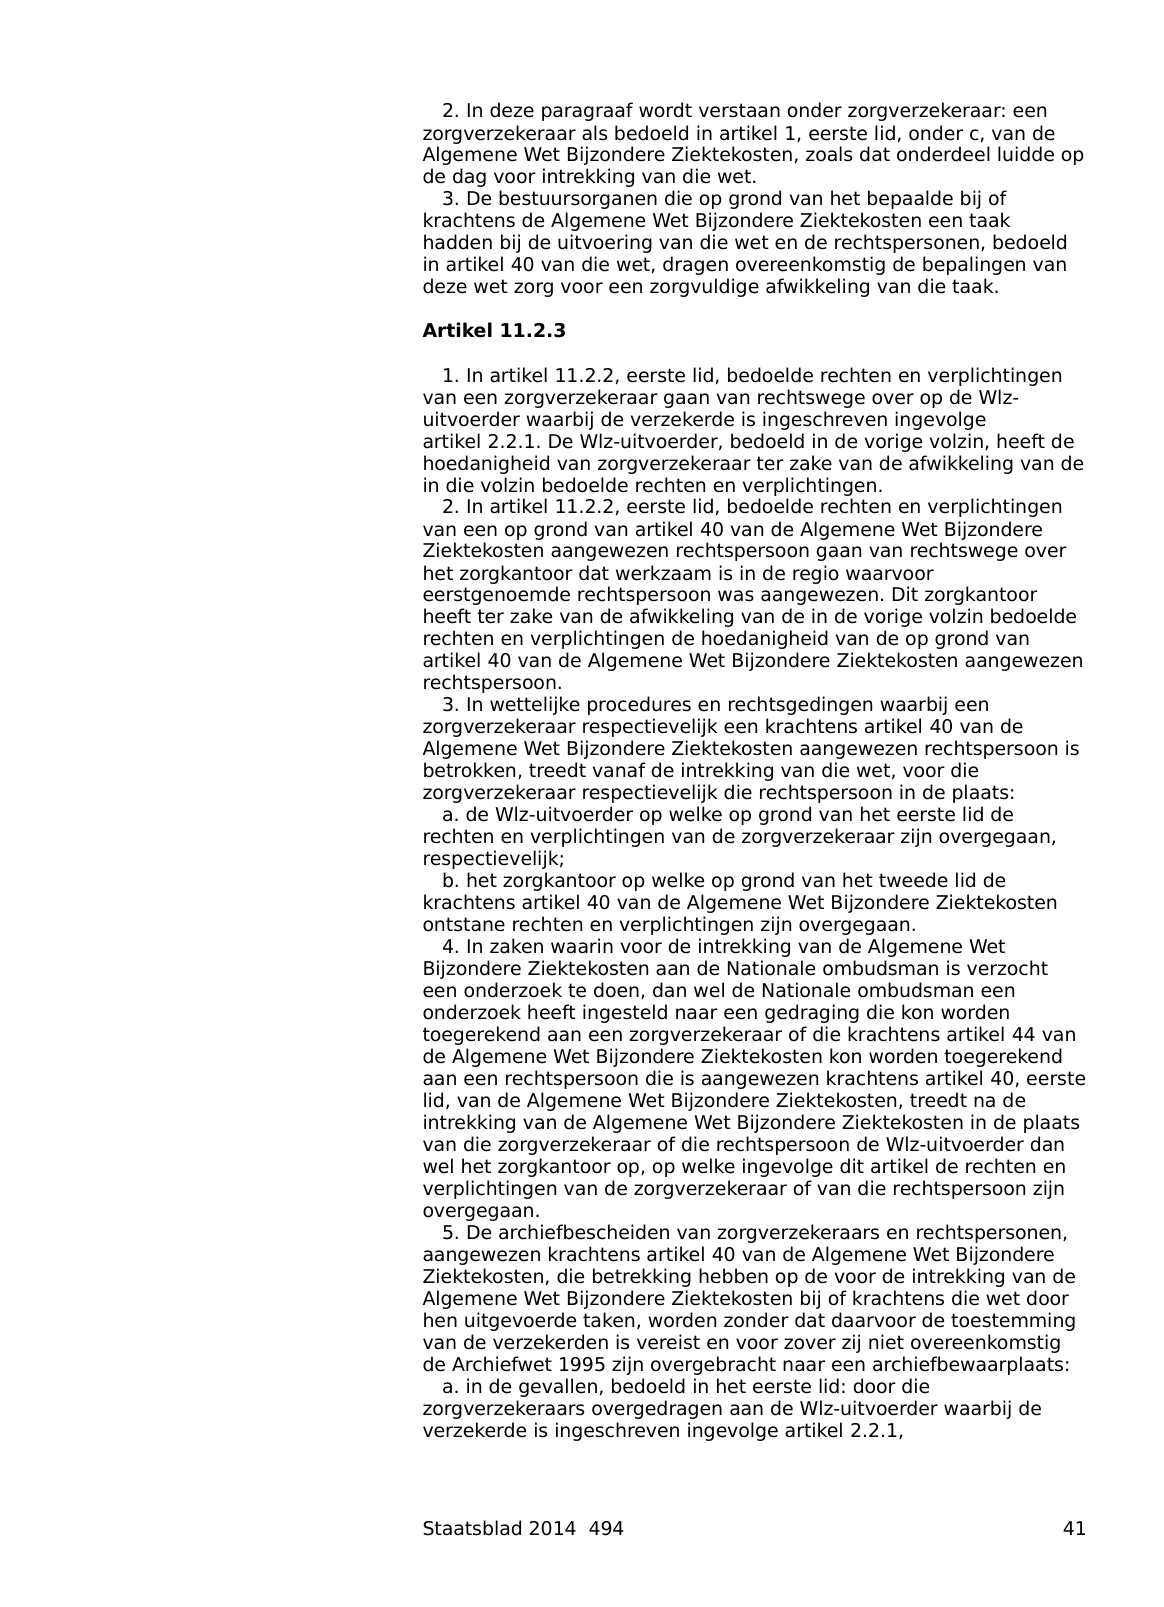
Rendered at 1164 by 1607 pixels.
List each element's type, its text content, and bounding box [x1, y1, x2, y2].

text a. de Wlz-uitvoerder op welke op grond van het eerste lid de rechten en verplichtingen van de zorgverzekeraar zijn overgegaan, respectievelijk; [422, 804, 1087, 870]
text 2. In artikel 11.2.2, eerste lid, bedoelde rechten en verplichtingen van een op grond van artikel 40 van de Algemene Wet Bijzondere Ziektekosten aangewezen rechtspersoon gaan van rechtswege over het zorgkantoor dat werkzaam is in de regio waarvoor eerstgenoemde rechtspersoon was aangewezen. Dit zorgkantoor heeft ter zake van de afwikkeling van de in de vorige volzin bedoelde rechten en verplichtingen de hoedanigheid van de op grond van artikel 40 van de Algemene Wet Bijzondere Ziektekosten aangewezen rechtspersoon. [422, 496, 1087, 694]
text 4. In zaken waarin voor de intrekking van de Algemene Wet Bijzondere Ziektekosten aan de Nationale ombudsman is verzocht een onderzoek te doen, dan wel de Nationale ombudsman een onderzoek heeft ingesteld naar een gedraging die kon worden toegerekend aan een zorgverzekeraar of die krachtens artikel 44 van de Algemene Wet Bijzondere Ziektekosten kon worden toegerekend aan een rechtspersoon die is aangewezen krachtens artikel 40, eerste lid, van de Algemene Wet Bijzondere Ziektekosten, treedt na de intrekking van de Algemene Wet Bijzondere Ziektekosten in de plaats van die zorgverzekeraar of die rechtspersoon de Wlz-uitvoerder dan wel het zorgkantoor op, op welke ingevolge dit artikel de rechten en verplichtingen van de zorgverzekeraar of van die rechtspersoon zijn overgegaan. [422, 936, 1087, 1222]
text 3. In wettelijke procedures en rechtsgedingen waarbij een zorgverzekeraar respectievelijk een krachtens artikel 40 van de Algemene Wet Bijzondere Ziektekosten aangewezen rechtspersoon is betrokken, treedt vanaf de intrekking van die wet, voor die zorgverzekeraar respectievelijk die rechtspersoon in de plaats: [422, 694, 1087, 804]
text 1. In artikel 11.2.2, eerste lid, bedoelde rechten en verplichtingen van een zorgverzekeraar gaan van rechtswege over op de Wlz-uitvoerder waarbij de verzekerde is ingeschreven ingevolge artikel 2.2.1. De Wlz-uitvoerder, bedoeld in de vorige volzin, heeft de hoedanigheid van zorgverzekeraar ter zake van de afwikkeling van de in die volzin bedoelde rechten en verplichtingen. [422, 364, 1087, 496]
text 2. In deze paragraaf wordt verstaan onder zorgverzekeraar: een zorgverzekeraar als bedoeld in artikel 1, eerste lid, onder c, van de Algemene Wet Bijzondere Ziektekosten, zoals dat onderdeel luidde op de dag voor intrekking van die wet. [422, 100, 1087, 188]
text a. in de gevallen, bedoeld in het eerste lid: door die zorgverzekeraars overgedragen aan de Wlz-uitvoerder waarbij de verzekerde is ingeschreven ingevolge artikel 2.2.1, [422, 1376, 1087, 1442]
subtitle Artikel 11.2.3 [422, 320, 1087, 342]
text 3. De bestuursorganen die op grond van het bepaalde bij of krachtens de Algemene Wet Bijzondere Ziektekosten een taak hadden bij de uitvoering van die wet en de rechtspersonen, bedoeld in artikel 40 van die wet, dragen overeenkomstig de bepalingen van deze wet zorg voor een zorgvuldige afwikkeling van die taak. [422, 188, 1087, 298]
text b. het zorgkantoor op welke op grond van het tweede lid de krachtens artikel 40 van de Algemene Wet Bijzondere Ziektekosten ontstane rechten en verplichtingen zijn overgegaan. [422, 870, 1087, 936]
text 5. De archiefbescheiden van zorgverzekeraars en rechtspersonen, aangewezen krachtens artikel 40 van de Algemene Wet Bijzondere Ziektekosten, die betrekking hebben op de voor de intrekking van de Algemene Wet Bijzondere Ziektekosten bij of krachtens die wet door hen uitgevoerde taken, worden zonder dat daarvoor de toestemming van de verzekerden is vereist en voor zover zij niet overeenkomstig de Archiefwet 1995 zijn overgebracht naar een archiefbewaarplaats: [422, 1222, 1087, 1376]
